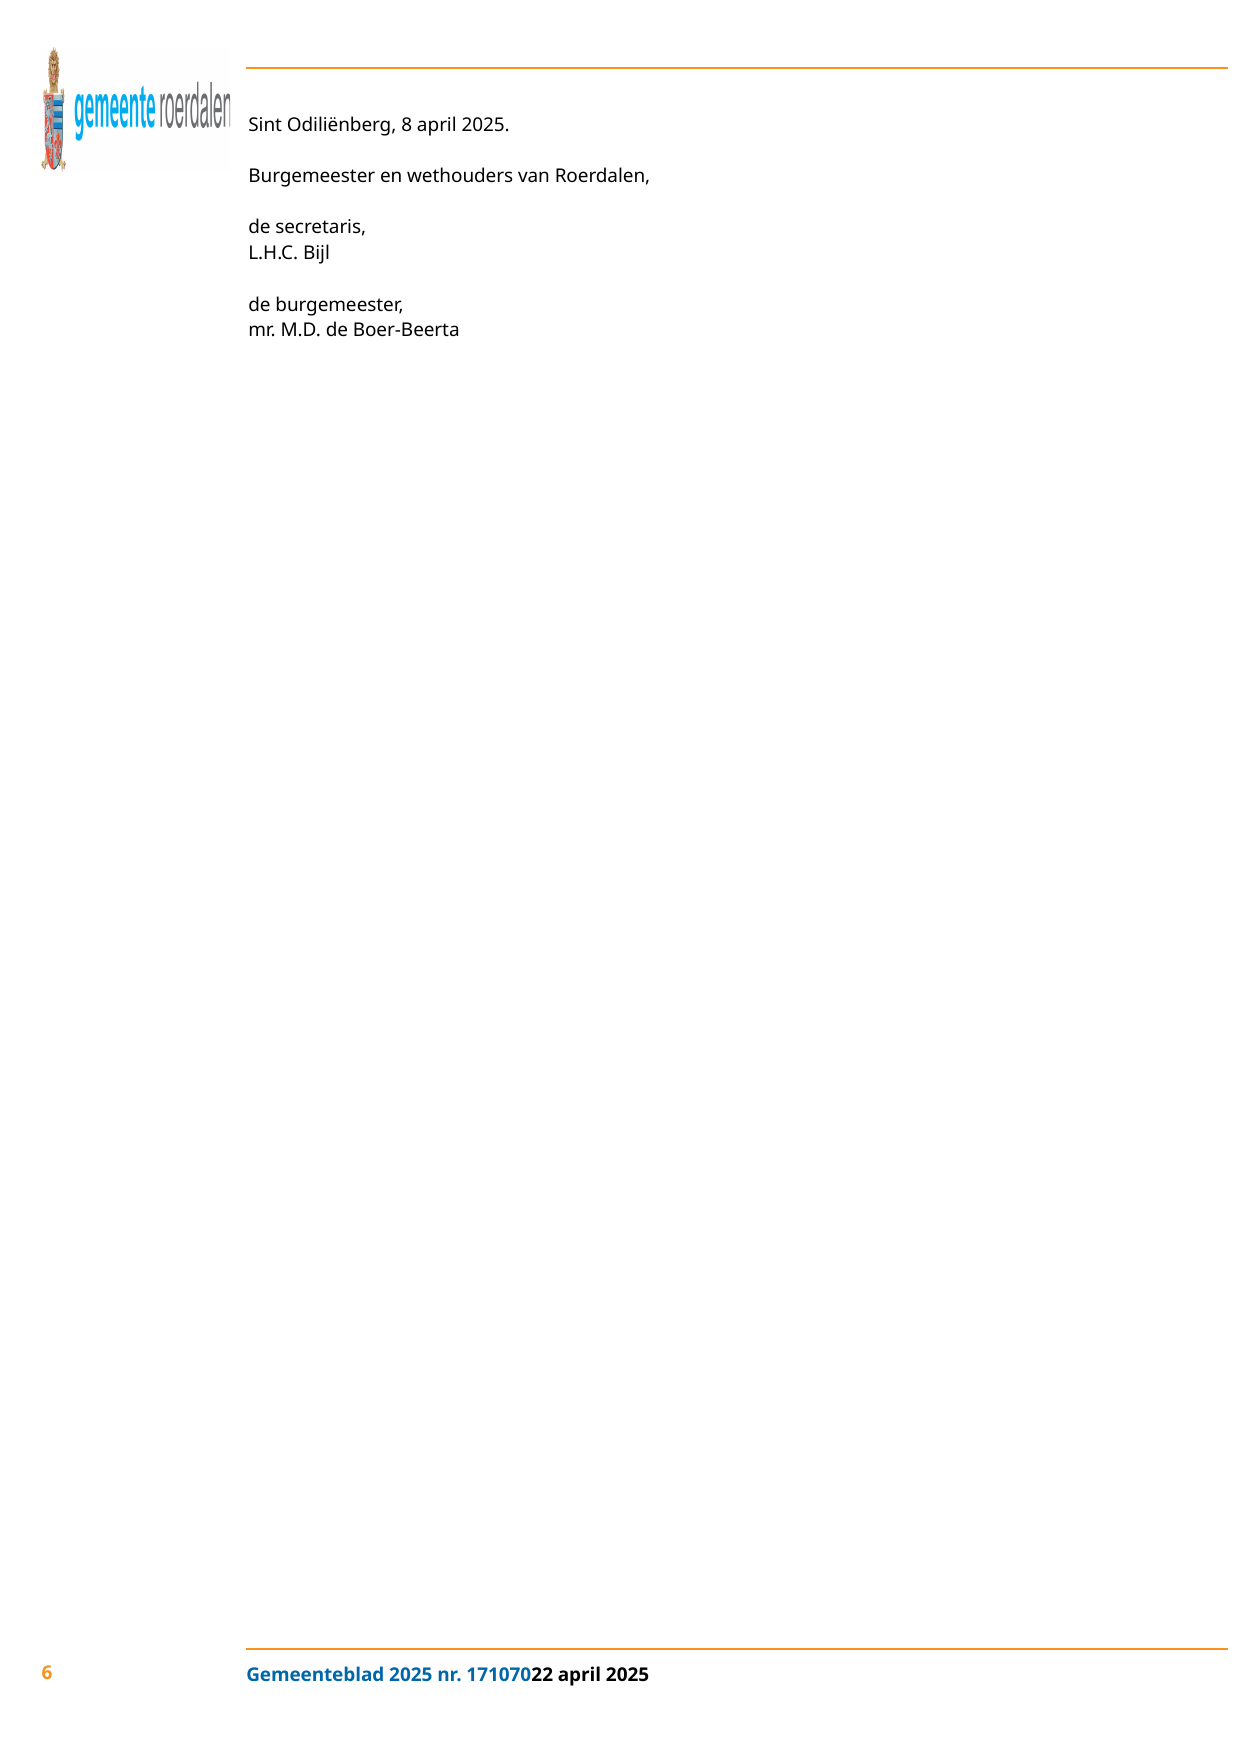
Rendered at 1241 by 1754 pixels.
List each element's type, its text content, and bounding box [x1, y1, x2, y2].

text Burgemeester en wethouders van Roerdalen, [248, 162, 1152, 188]
picture [41, 47, 231, 172]
text mr. M.D. de Boer-Beerta [248, 317, 1152, 342]
text Sint Odiliënberg, 8 april 2025. [248, 111, 1152, 137]
text de secretaris, [248, 214, 1152, 239]
text L.H.C. Bijl [248, 239, 1152, 265]
text de burgemeester, [248, 291, 1152, 317]
